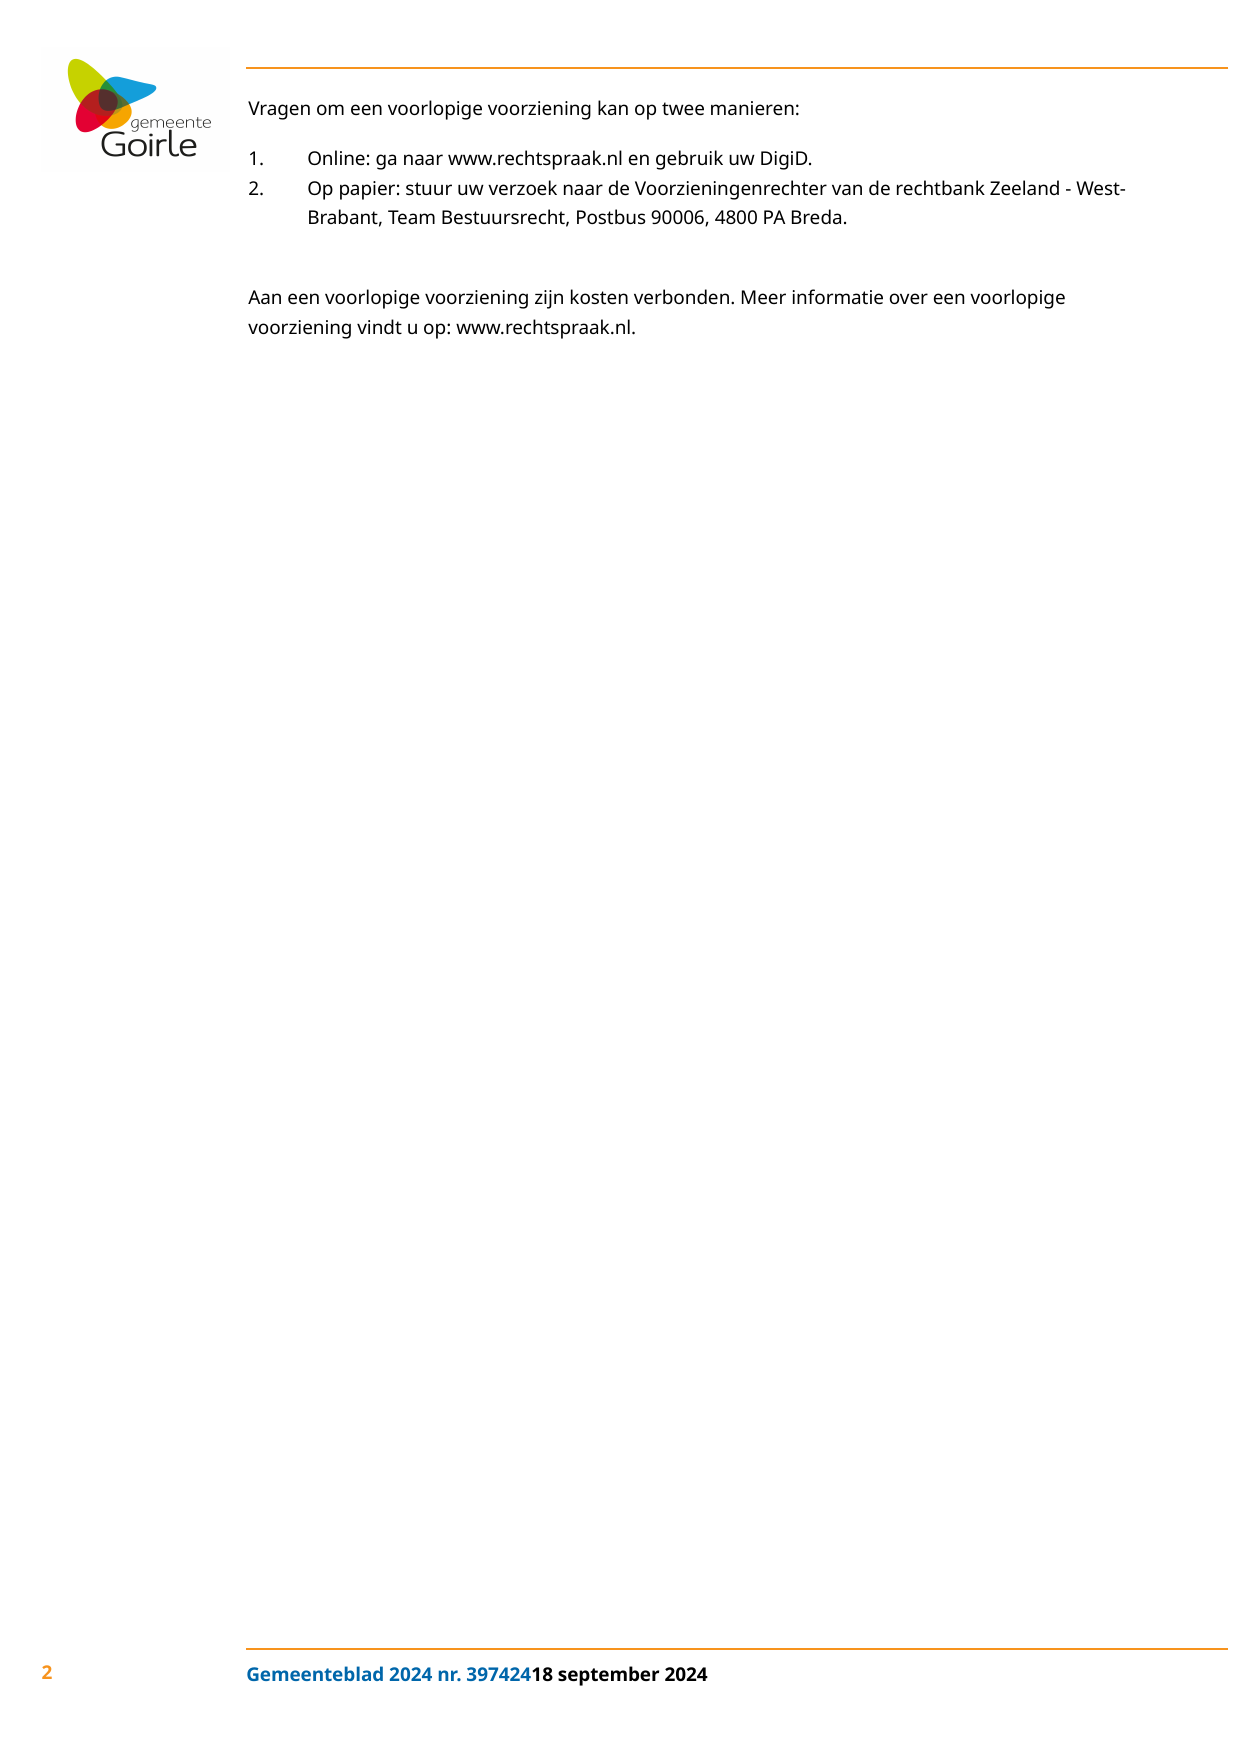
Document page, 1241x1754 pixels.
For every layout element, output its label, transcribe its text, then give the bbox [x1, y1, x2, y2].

picture [41, 47, 231, 172]
list Online: ga naar www.rechtspraak.nl en gebruik uw DigiD. [248, 145, 1152, 171]
text Vragen om een voorlopige voorziening kan op twee manieren: [248, 95, 1152, 121]
text Aan een voorlopige voorziening zijn kosten verbonden. Meer informatie over een voorlopige voorziening vindt u op: www.rechtspraak.nl. [248, 284, 1152, 340]
list Op papier: stuur uw verzoek naar de Voorzieningenrechter van de rechtbank Zeeland - West-Brabant, Team Bestuursrecht, Postbus 90006, 4800 PA Breda. [248, 175, 1152, 230]
